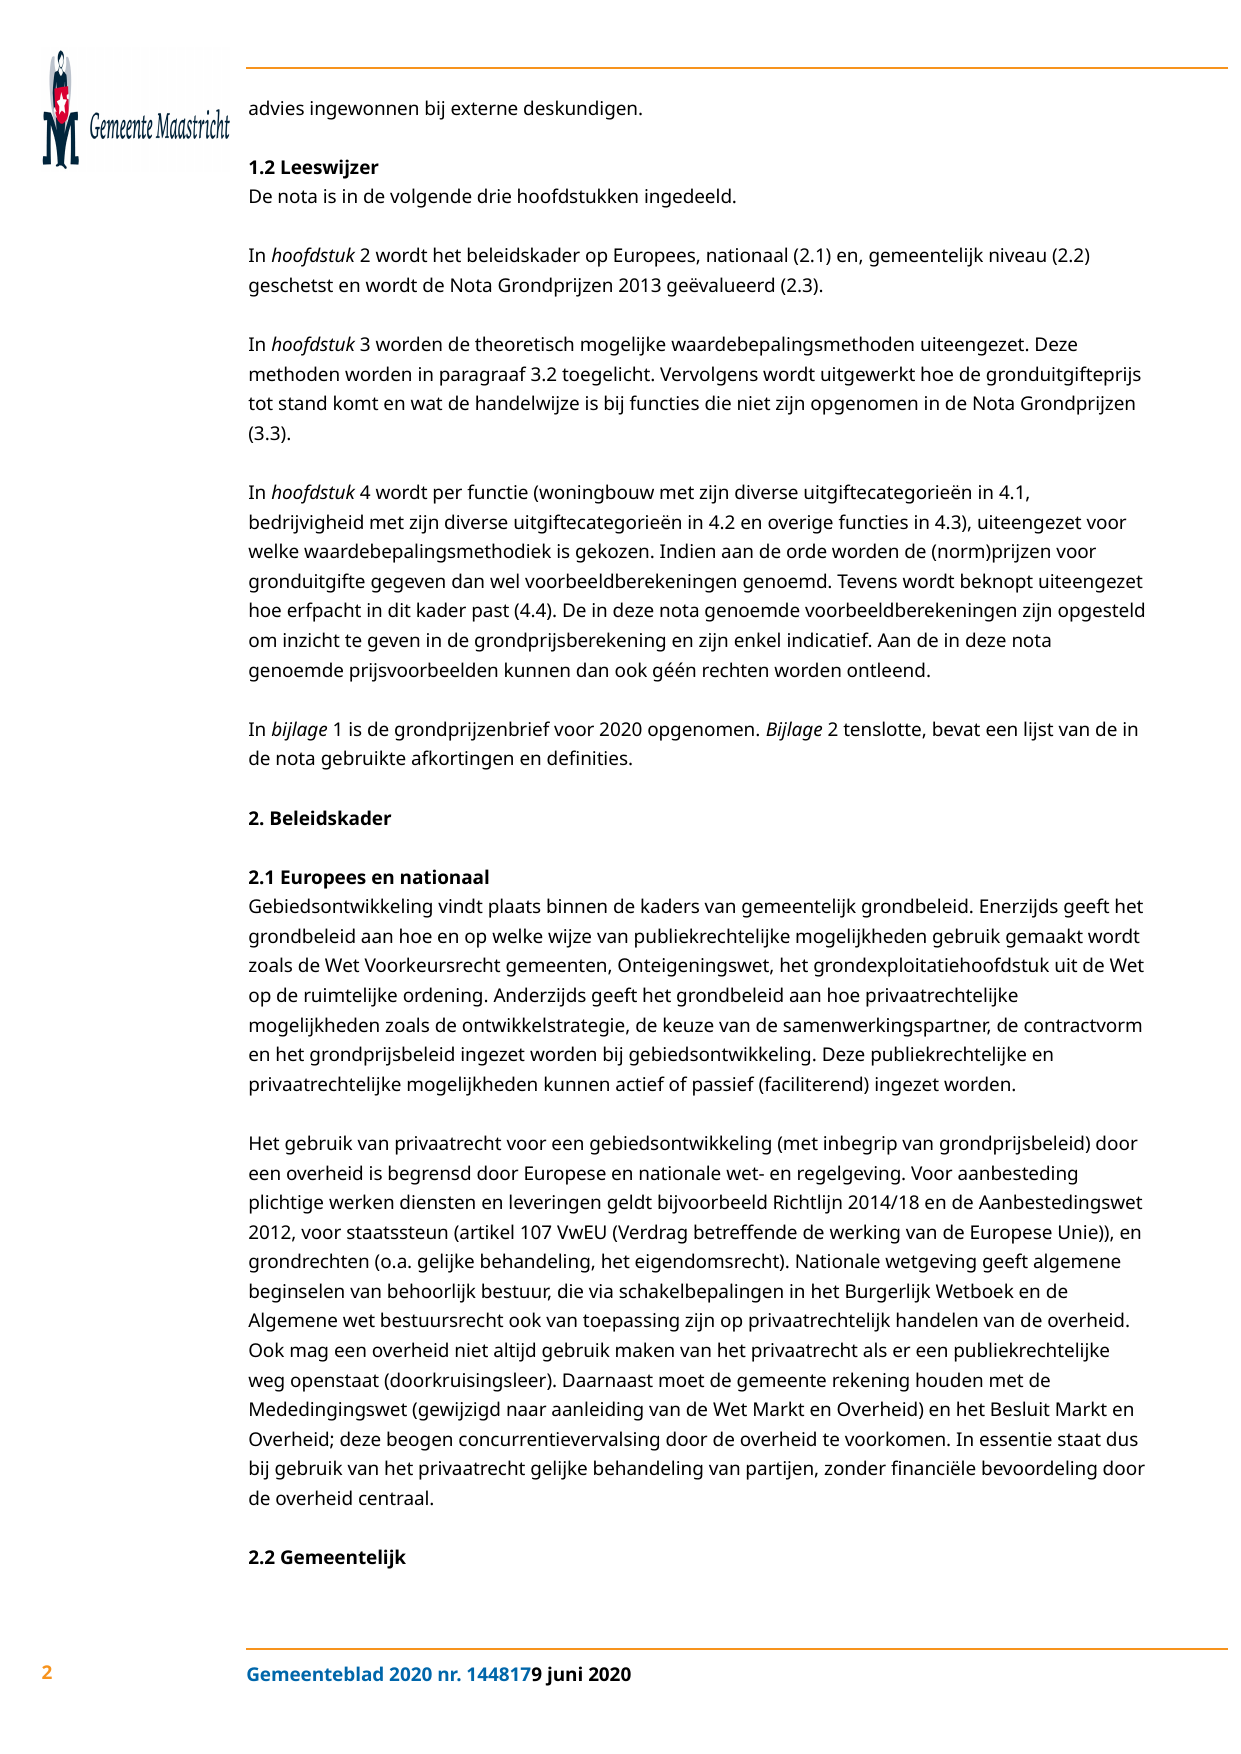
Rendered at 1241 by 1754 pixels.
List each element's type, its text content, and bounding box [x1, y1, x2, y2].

picture [41, 47, 231, 172]
text De nota is in de volgende drie hoofdstukken ingedeeld. [248, 183, 1152, 209]
text In hoofdstuk 3 worden de theoretisch mogelijke waardebepalingsmethoden uiteengezet. Deze methoden worden in paragraaf 3.2 toegelicht. Vervolgens wordt uitgewerkt hoe de gronduitgifteprijs tot stand komt en wat de handelwijze is bij functies die niet zijn opgenomen in de Nota Grondprijzen (3.3). [248, 331, 1152, 446]
text Het gebruik van privaatrecht voor een gebiedsontwikkeling (met inbegrip van grondprijsbeleid) door een overheid is begrensd door Europese en nationale wet- en regelgeving. Voor aanbesteding plichtige werken diensten en leveringen geldt bijvoorbeeld Richtlijn 2014/18 en de Aanbestedingswet 2012, voor staatssteun (artikel 107 VwEU (Verdrag betreffende de werking van de Europese Unie)), en grondrechten (o.a. gelijke behandeling, het eigendomsrecht). Nationale wetgeving geeft algemene beginselen van behoorlijk bestuur, die via schakelbepalingen in het Burgerlijk Wetboek en de Algemene wet bestuursrecht ook van toepassing zijn op privaatrechtelijk handelen van de overheid. Ook mag een overheid niet altijd gebruik maken van het privaatrecht als er een publiekrechtelijke weg openstaat (doorkruisingsleer). Daarnaast moet de gemeente rekening houden met de Mededingingswet (gewijzigd naar aanleiding van de Wet Markt en Overheid) en het Besluit Markt en Overheid; deze beogen concurrentievervalsing door de overheid te voorkomen. In essentie staat dus bij gebruik van het privaatrecht gelijke behandeling van partijen, zonder financiële bevoordeling door de overheid centraal. [248, 1130, 1152, 1511]
text In hoofdstuk 4 wordt per functie (woningbouw met zijn diverse uitgiftecategorieën in 4.1, bedrijvigheid met zijn diverse uitgiftecategorieën in 4.2 en overige functies in 4.3), uiteengezet voor welke waardebepalingsmethodiek is gekozen. Indien aan de orde worden de (norm)prijzen voor gronduitgifte gegeven dan wel voorbeeldberekeningen genoemd. Tevens wordt beknopt uiteengezet hoe erfpacht in dit kader past (4.4). De in deze nota genoemde voorbeeldberekeningen zijn opgesteld om inzicht te geven in de grondprijsberekening en zijn enkel indicatief. Aan de in deze nota genoemde prijsvoorbeelden kunnen dan ook géén rechten worden ontleend. [248, 479, 1152, 683]
text 1.2 Leeswijzer [248, 154, 1152, 180]
text 2.2 Gemeentelijk [248, 1544, 1152, 1570]
text In bijlage 1 is de grondprijzenbrief voor 2020 opgenomen. Bijlage 2 tenslotte, bevat een lijst van de in de nota gebruikte afkortingen en definities. [248, 716, 1152, 771]
text 2.1 Europees en nationaal [248, 864, 1152, 890]
text 2. Beleidskader [248, 805, 1152, 831]
text advies ingewonnen bij externe deskundigen. [248, 95, 1152, 121]
text Gebiedsontwikkeling vindt plaats binnen de kaders van gemeentelijk grondbeleid. Enerzijds geeft het grondbeleid aan hoe en op welke wijze van publiekrechtelijke mogelijkheden gebruik gemaakt wordt zoals de Wet Voorkeursrecht gemeenten, Onteigeningswet, het grondexploitatiehoofdstuk uit de Wet op de ruimtelijke ordening. Anderzijds geeft het grondbeleid aan hoe privaatrechtelijke mogelijkheden zoals de ontwikkelstrategie, de keuze van de samenwerkingspartner, de contractvorm en het grondprijsbeleid ingezet worden bij gebiedsontwikkeling. Deze publiekrechtelijke en privaatrechtelijke mogelijkheden kunnen actief of passief (faciliterend) ingezet worden. [248, 893, 1152, 1097]
text In hoofdstuk 2 wordt het beleidskader op Europees, nationaal (2.1) en, gemeentelijk niveau (2.2) geschetst en wordt de Nota Grondprijzen 2013 geëvalueerd (2.3). [248, 243, 1152, 298]
